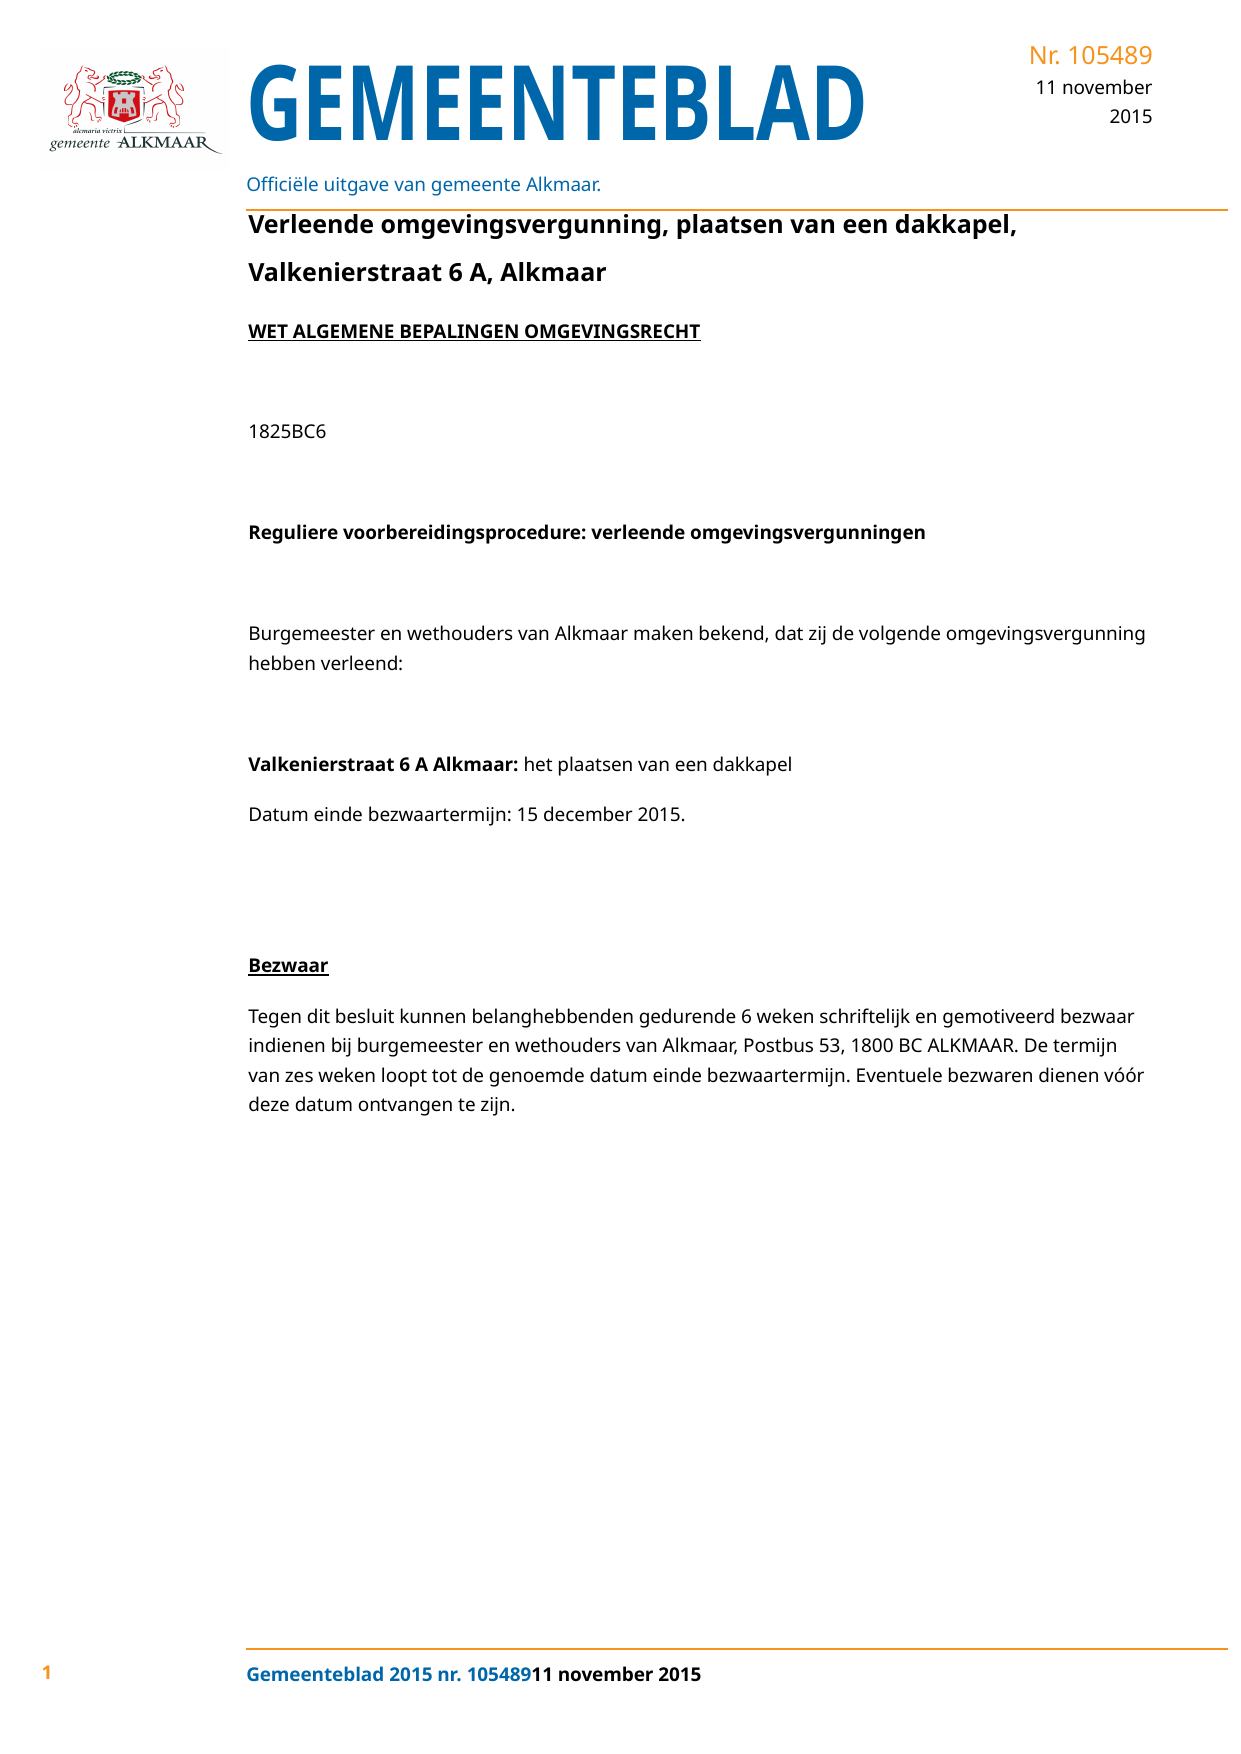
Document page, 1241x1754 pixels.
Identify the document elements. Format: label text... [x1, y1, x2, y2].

text Tegen dit besluit kunnen belanghebbenden gedurende 6 weken schriftelijk en gemotiveerd bezwaar indienen bij burgemeester en wethouders van Alkmaar, Postbus 53, 1800 BC ALKMAAR. De termijn van zes weken loopt tot de genoemde datum einde bezwaartermijn. Eventuele bezwaren dienen vóór deze datum ontvangen te zijn. [248, 1003, 1152, 1117]
text Valkenierstraat 6 A Alkmaar: het plaatsen van een dakkapel [248, 751, 1152, 777]
text 1825BC6 [248, 419, 1152, 444]
text Datum einde bezwaartermijn: 15 december 2015. [248, 801, 1152, 827]
text Reguliere voorbereidingsprocedure: verleende omgevingsvergunningen [248, 519, 1152, 545]
picture [41, 47, 231, 172]
text Burgemeester en wethouders van Alkmaar maken bekend, dat zij de volgende omgevingsvergunning hebben verleend: [248, 620, 1152, 676]
text Verleende omgevingsvergunning, plaatsen van een dakkapel, Valkenierstraat 6 A, Alkmaar [248, 211, 1152, 288]
text Bezwaar [248, 952, 1152, 978]
text WET ALGEMENE BEPALINGEN OMGEVINGSRECHT [248, 318, 1152, 344]
